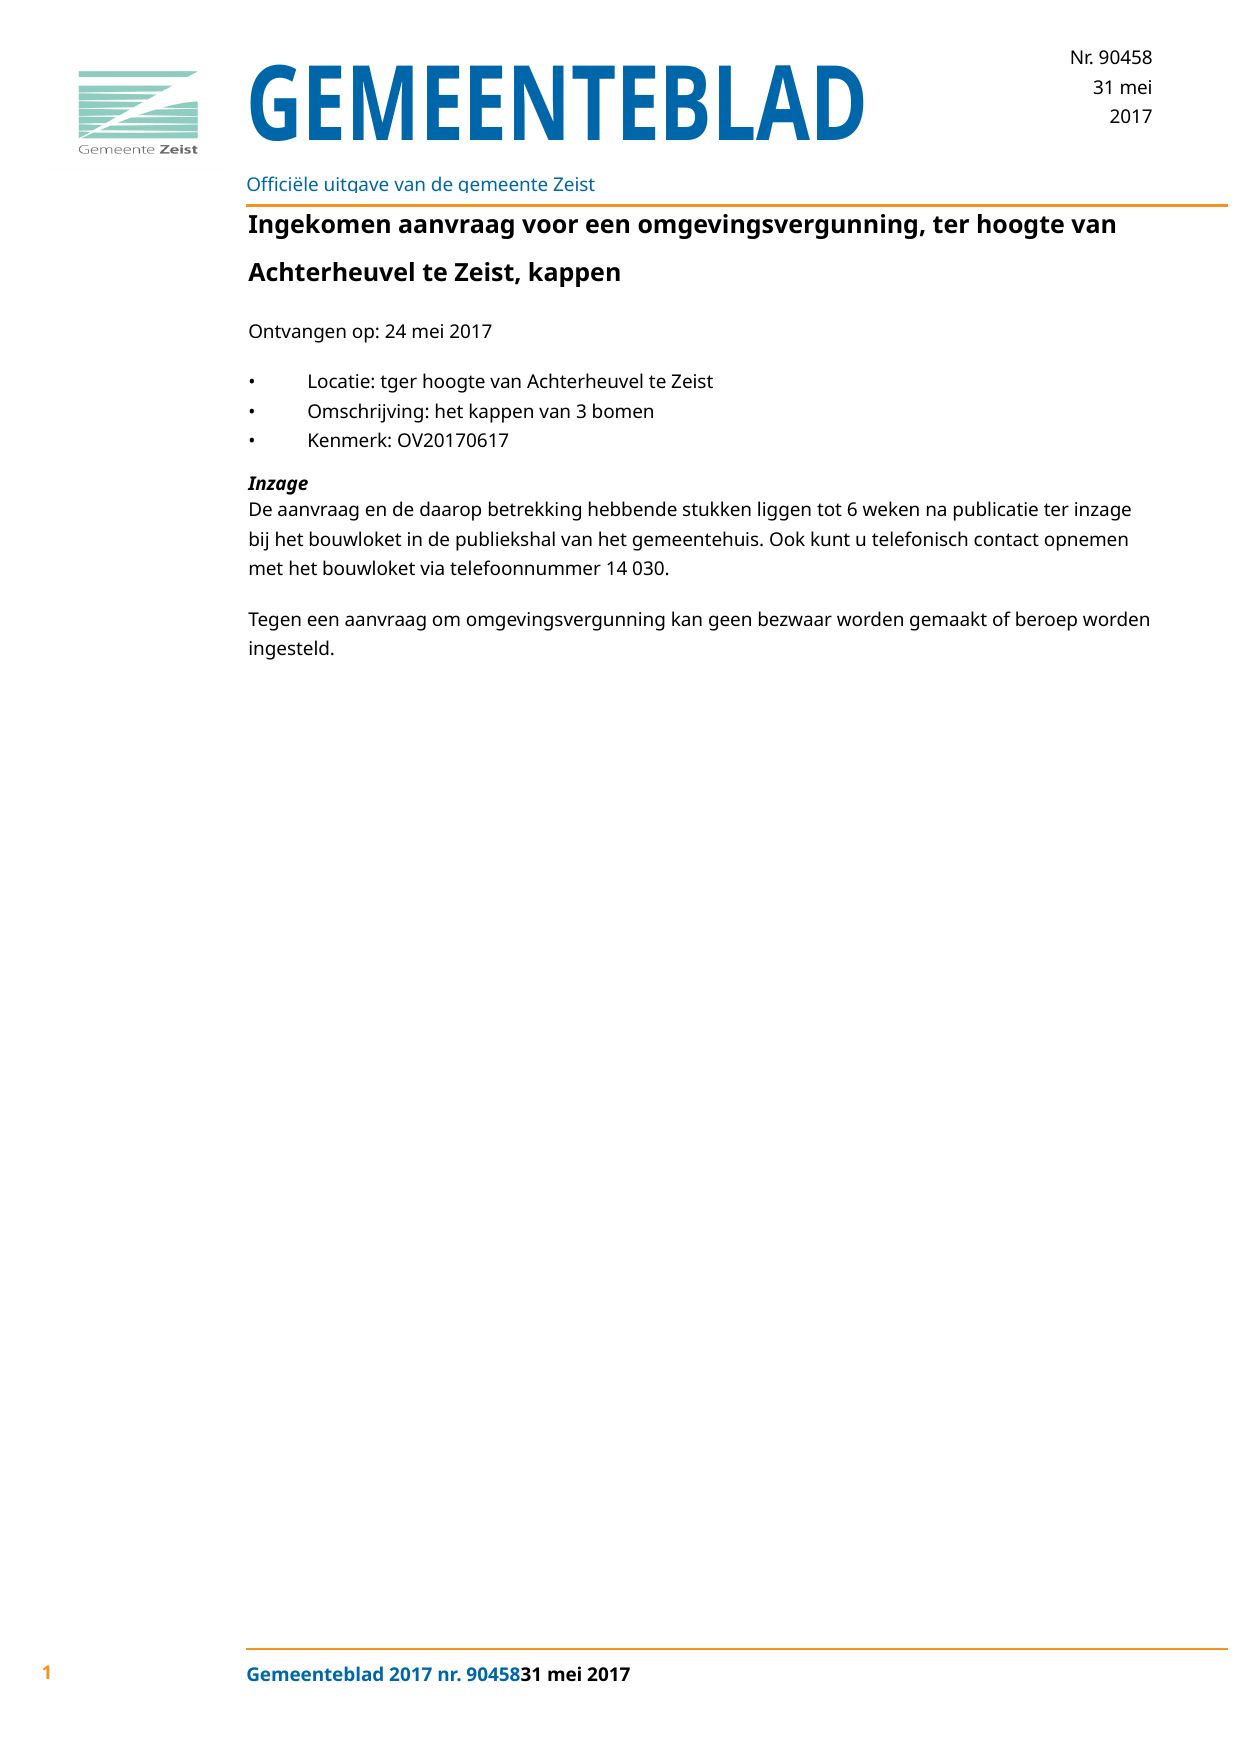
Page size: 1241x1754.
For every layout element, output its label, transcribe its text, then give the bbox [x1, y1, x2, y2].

text Inzage [248, 471, 1152, 496]
text Ontvangen op: 24 mei 2017 [248, 318, 1152, 344]
text De aanvraag en de daarop betrekking hebbende stukken liggen tot 6 weken na publicatie ter inzage bij het bouwloket in de publiekshal van het gemeentehuis. Ook kunt u telefonisch contact opnemen met het bouwloket via telefoonnummer 14 030. [248, 496, 1152, 581]
list Locatie: tger hoogte van Achterheuvel te Zeist [248, 368, 1152, 394]
picture [41, 47, 231, 172]
text Tegen een aanvraag om omgevingsvergunning kan geen bezwaar worden gemaakt of beroep worden ingesteld. [248, 606, 1152, 661]
list Omschrijving: het kappen van 3 bomen [248, 398, 1152, 424]
text Ingekomen aanvraag voor een omgevingsvergunning, ter hoogte van Achterheuvel te Zeist, kappen [248, 207, 1152, 288]
list Kenmerk: OV20170617 [248, 427, 1152, 453]
